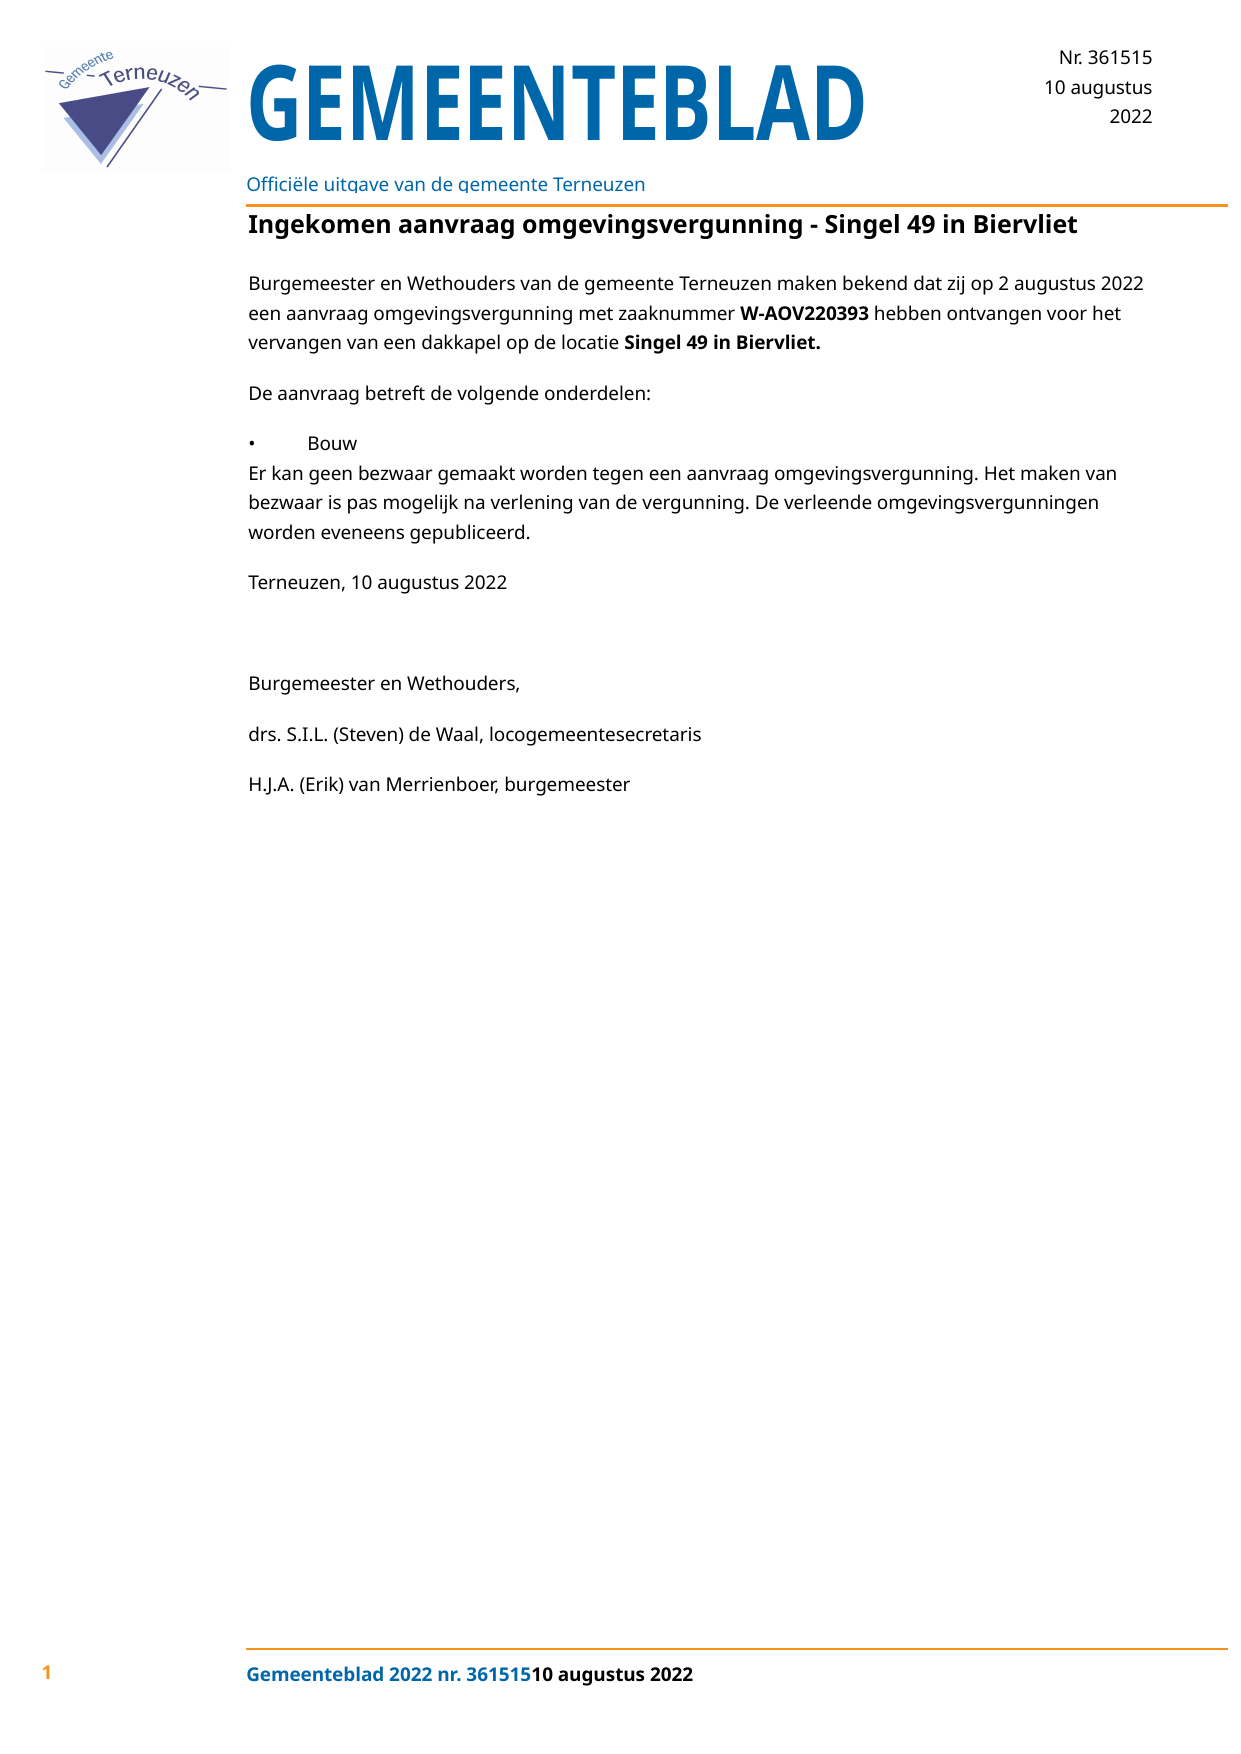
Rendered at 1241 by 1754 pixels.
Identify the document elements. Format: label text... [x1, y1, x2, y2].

list Bouw [248, 430, 1152, 456]
text Terneuzen, 10 augustus 2022 [248, 569, 1152, 595]
text drs. S.I.L. (Steven) de Waal, locogemeentesecretaris [248, 721, 1152, 746]
text Burgemeester en Wethouders, [248, 670, 1152, 696]
text H.J.A. (Erik) van Merrienboer, burgemeester [248, 771, 1152, 797]
text Burgemeester en Wethouders van de gemeente Terneuzen maken bekend dat zij op 2 augustus 2022 een aanvraag omgevingsvergunning met zaaknummer W-AOV220393 hebben ontvangen voor het vervangen van een dakkapel op de locatie Singel 49 in Biervliet. [248, 270, 1152, 355]
text De aanvraag betreft de volgende onderdelen: [248, 380, 1152, 406]
text Er kan geen bezwaar gemaakt worden tegen een aanvraag omgevingsvergunning. Het maken van bezwaar is pas mogelijk na verlening van de vergunning. De verleende omgevingsvergunningen worden eveneens gepubliceerd. [248, 460, 1152, 545]
text Ingekomen aanvraag omgevingsvergunning - Singel 49 in Biervliet [248, 207, 1152, 241]
picture [41, 47, 231, 172]
